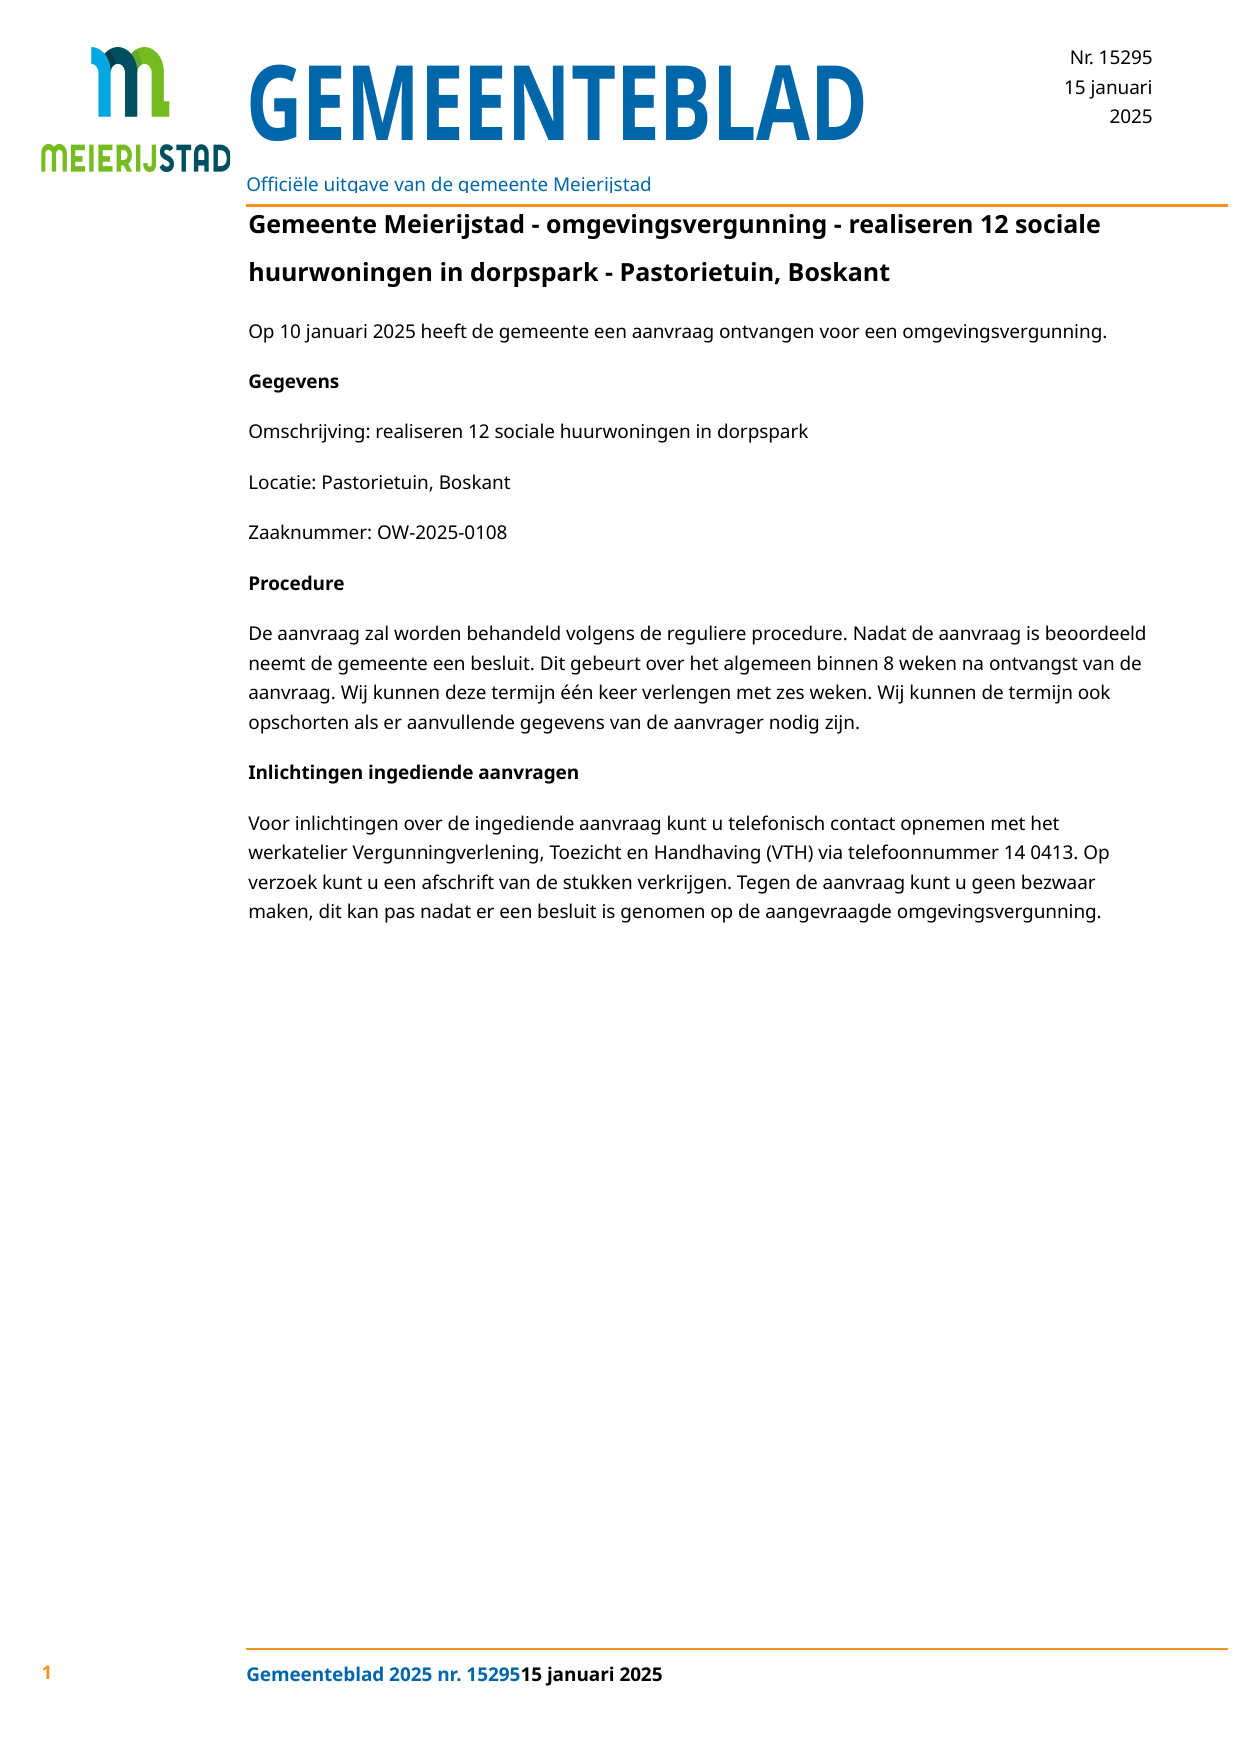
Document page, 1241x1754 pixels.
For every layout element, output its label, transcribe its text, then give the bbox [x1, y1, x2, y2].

text Voor inlichtingen over de ingediende aanvraag kunt u telefonisch contact opnemen met het werkatelier Vergunningverlening, Toezicht en Handhaving (VTH) via telefoonnummer 14 0413. Op verzoek kunt u een afschrift van de stukken verkrijgen. Tegen de aanvraag kunt u geen bezwaar maken, dit kan pas nadat er een besluit is genomen op de aangevraagde omgevingsvergunning. [248, 810, 1152, 924]
text Procedure [248, 570, 1152, 596]
picture [41, 47, 231, 172]
text De aanvraag zal worden behandeld volgens de reguliere procedure. Nadat de aanvraag is beoordeeld neemt de gemeente een besluit. Dit gebeurt over het algemeen binnen 8 weken na ontvangst van de aanvraag. Wij kunnen deze termijn één keer verlengen met zes weken. Wij kunnen de termijn ook opschorten als er aanvullende gegevens van de aanvrager nodig zijn. [248, 620, 1152, 735]
text Gemeente Meierijstad - omgevingsvergunning - realiseren 12 sociale huurwoningen in dorpspark - Pastorietuin, Boskant [248, 207, 1152, 288]
text Locatie: Pastorietuin, Boskant [248, 469, 1152, 495]
text Zaaknummer: OW-2025-0108 [248, 519, 1152, 545]
text Gegevens [248, 368, 1152, 394]
text Inlichtingen ingediende aanvragen [248, 759, 1152, 785]
text Op 10 januari 2025 heeft de gemeente een aanvraag ontvangen voor een omgevingsvergunning. [248, 318, 1152, 344]
text Omschrijving: realiseren 12 sociale huurwoningen in dorpspark [248, 419, 1152, 444]
